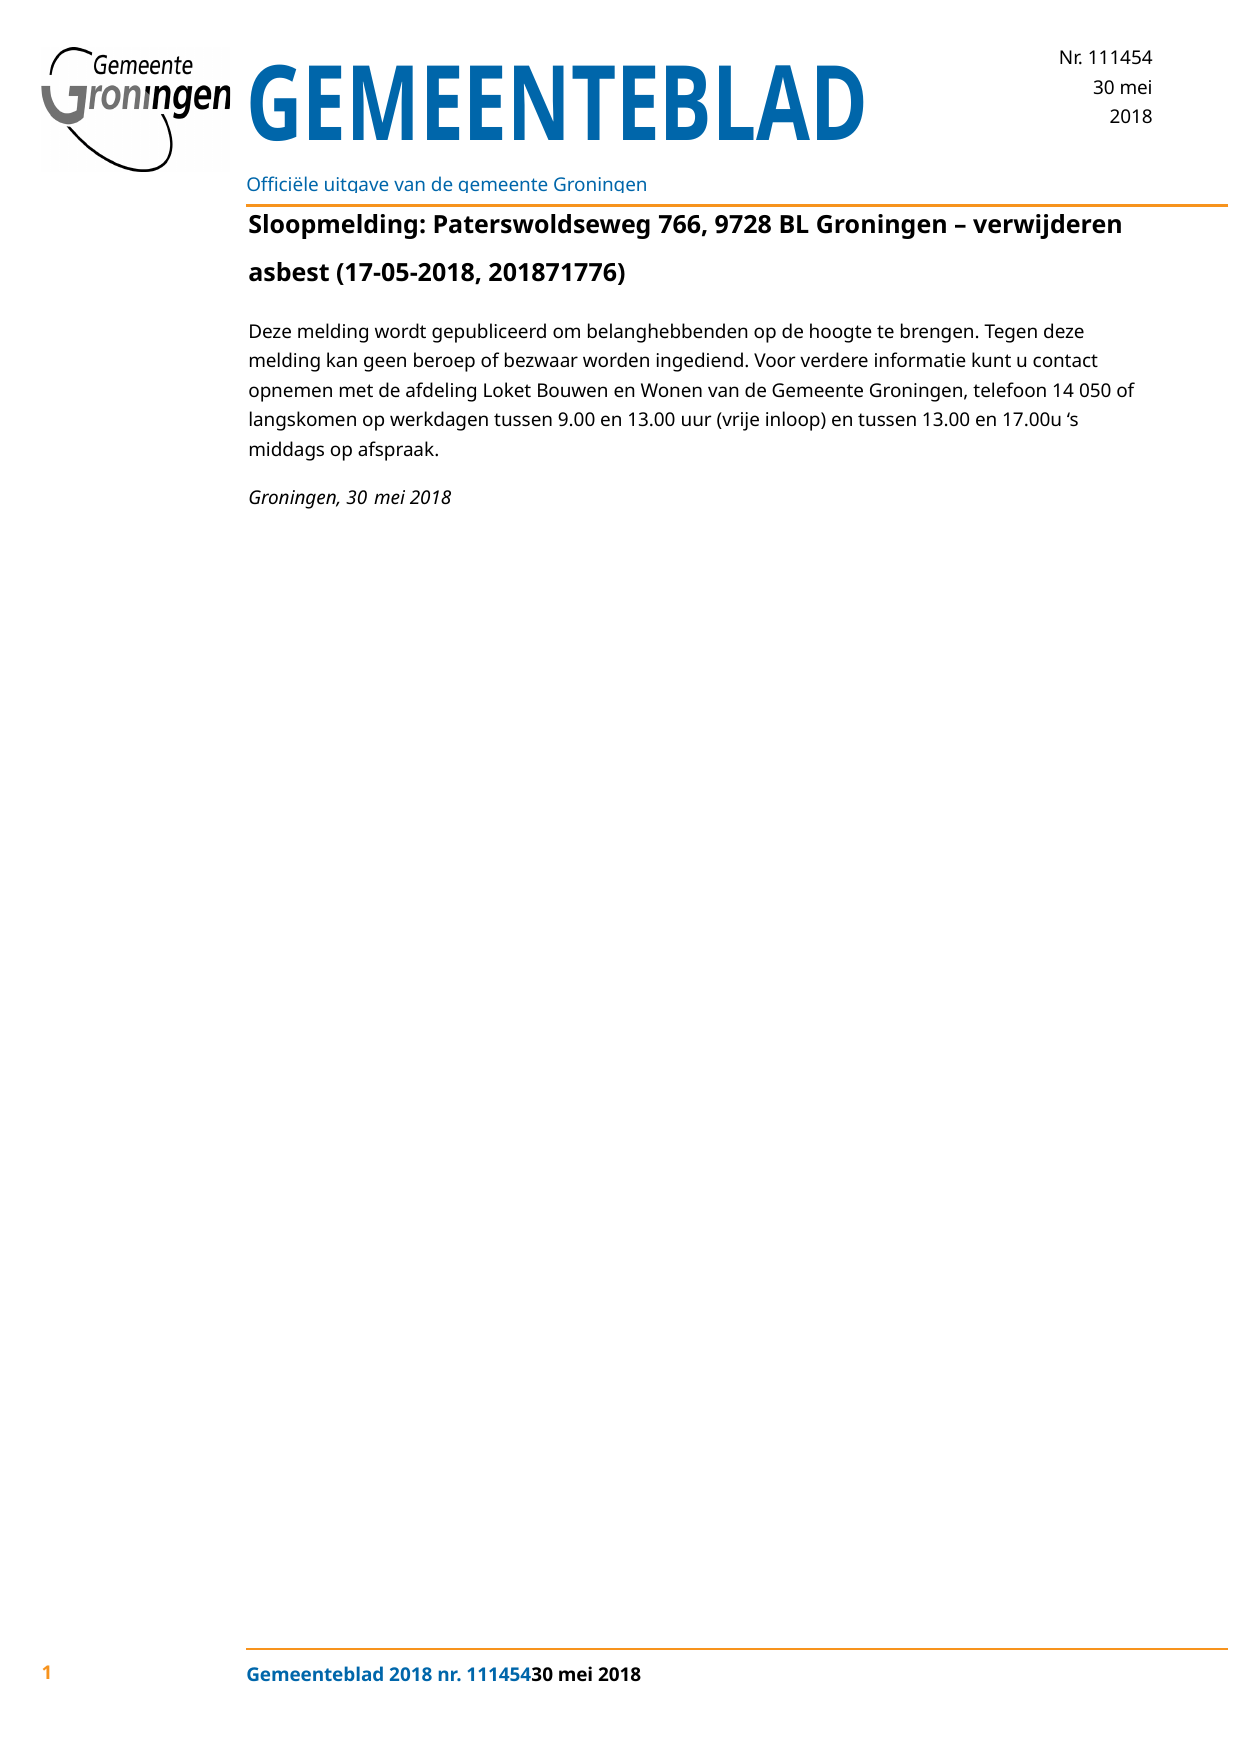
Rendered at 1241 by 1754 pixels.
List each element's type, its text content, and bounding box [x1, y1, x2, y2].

text Deze melding wordt gepubliceerd om belanghebbenden op de hoogte te brengen. Tegen deze melding kan geen beroep of bezwaar worden ingediend. Voor verdere informatie kunt u contact opnemen met de afdeling Loket Bouwen en Wonen van de Gemeente Groningen, telefoon 14 050 of langskomen op werkdagen tussen 9.00 en 13.00 uur (vrije inloop) en tussen 13.00 en 17.00u ‘s middags op afspraak. [248, 318, 1152, 462]
text Sloopmelding: Paterswoldseweg 766, 9728 BL Groningen – verwijderen asbest (17-05-2018, 201871776) [248, 207, 1152, 288]
text Groningen, 30 mei 2018 [248, 484, 1152, 510]
picture [41, 47, 231, 172]
